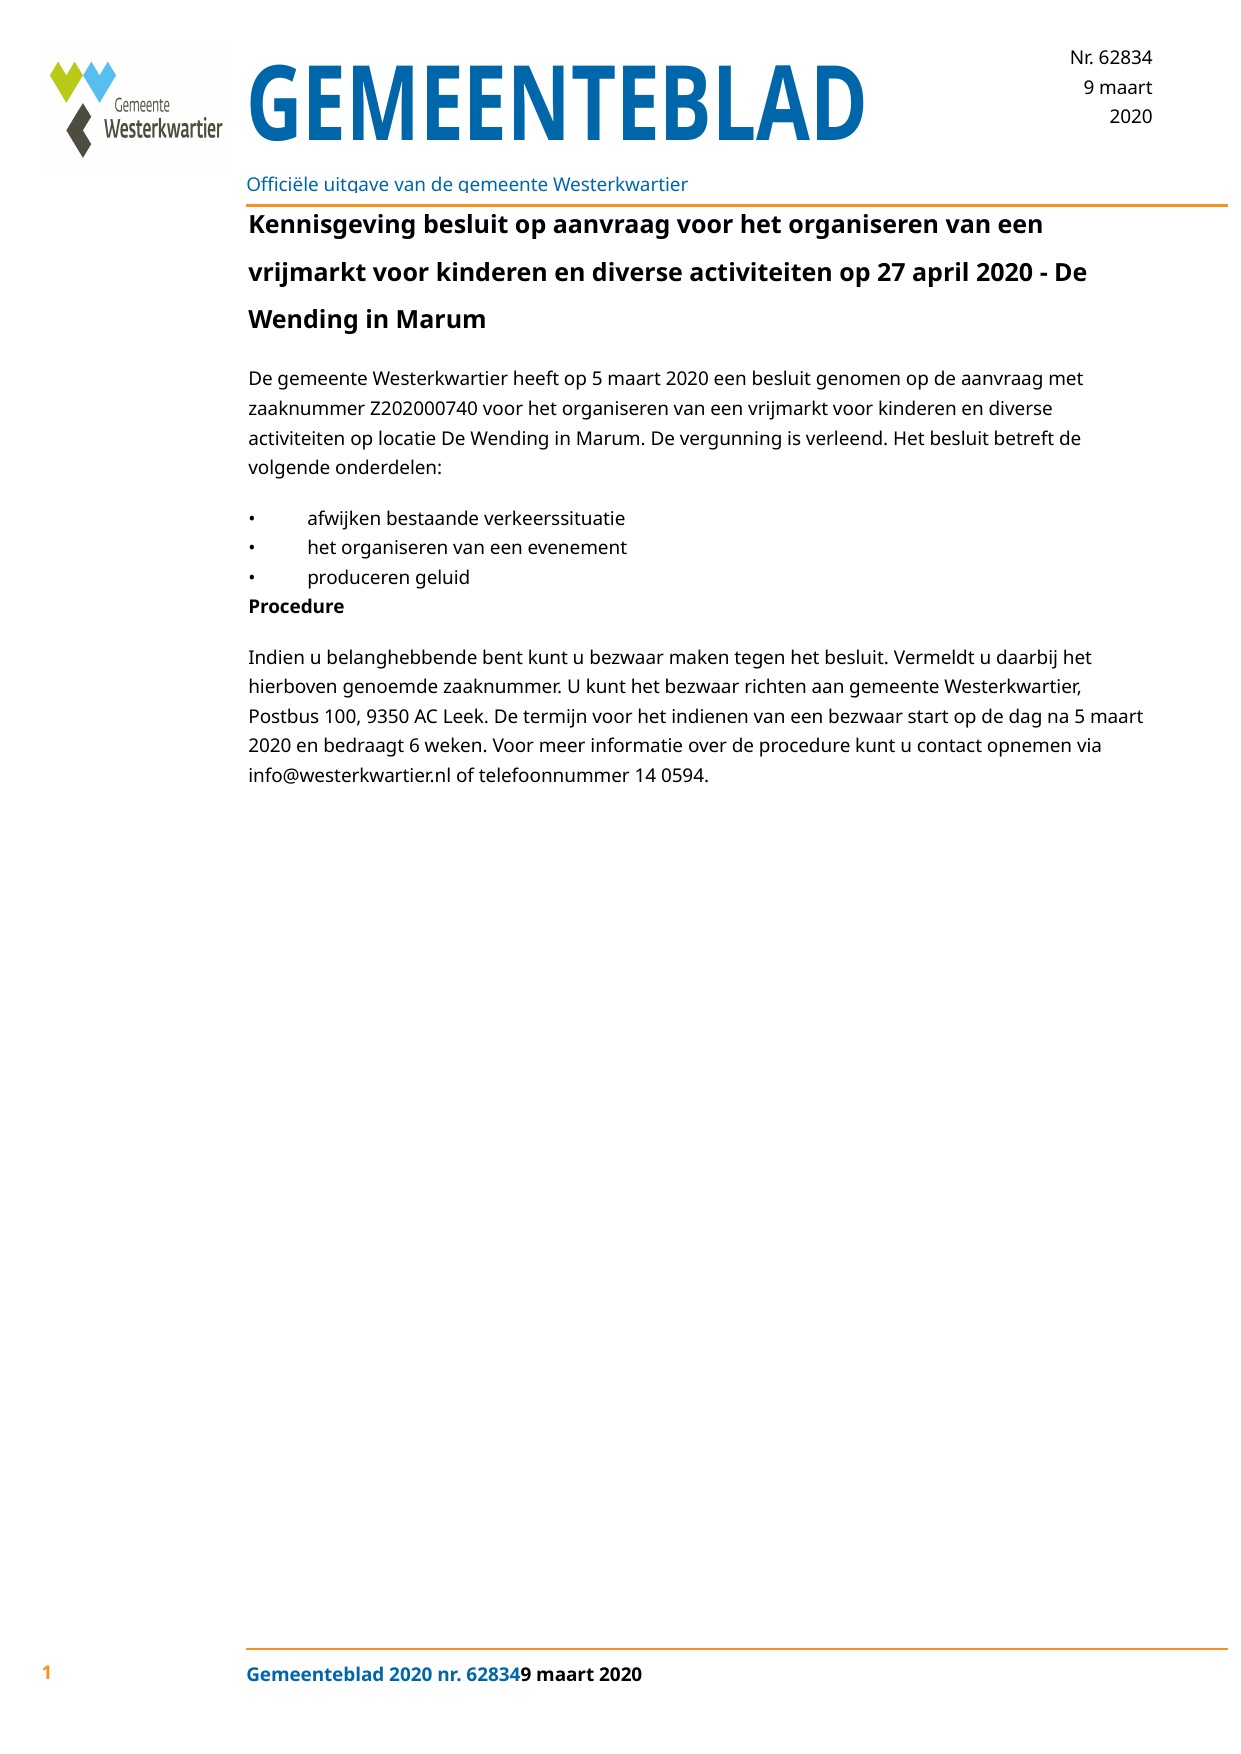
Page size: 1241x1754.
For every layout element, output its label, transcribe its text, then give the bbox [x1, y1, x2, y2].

picture [41, 47, 231, 172]
text Indien u belanghebbende bent kunt u bezwaar maken tegen het besluit. Vermeldt u daarbij het hierboven genoemde zaaknummer. U kunt het bezwaar richten aan gemeente Westerkwartier, Postbus 100, 9350 AC Leek. De termijn voor het indienen van een bezwaar start op de dag na 5 maart 2020 en bedraagt 6 weken. Voor meer informatie over de procedure kunt u contact opnemen via info@westerkwartier.nl of telefoonnummer 14 0594. [248, 644, 1152, 788]
list het organiseren van een evenement [248, 534, 1152, 560]
list produceren geluid [248, 564, 1152, 589]
list afwijken bestaande verkeerssituatie [248, 505, 1152, 530]
text Procedure [248, 593, 1152, 619]
text Kennisgeving besluit op aanvraag voor het organiseren van een vrijmarkt voor kinderen en diverse activiteiten op 27 april 2020 - De Wending in Marum [248, 207, 1152, 336]
text De gemeente Westerkwartier heeft op 5 maart 2020 een besluit genomen op de aanvraag met zaaknummer Z202000740 voor het organiseren van een vrijmarkt voor kinderen en diverse activiteiten op locatie De Wending in Marum. De vergunning is verleend. Het besluit betreft de volgende onderdelen: [248, 366, 1152, 480]
